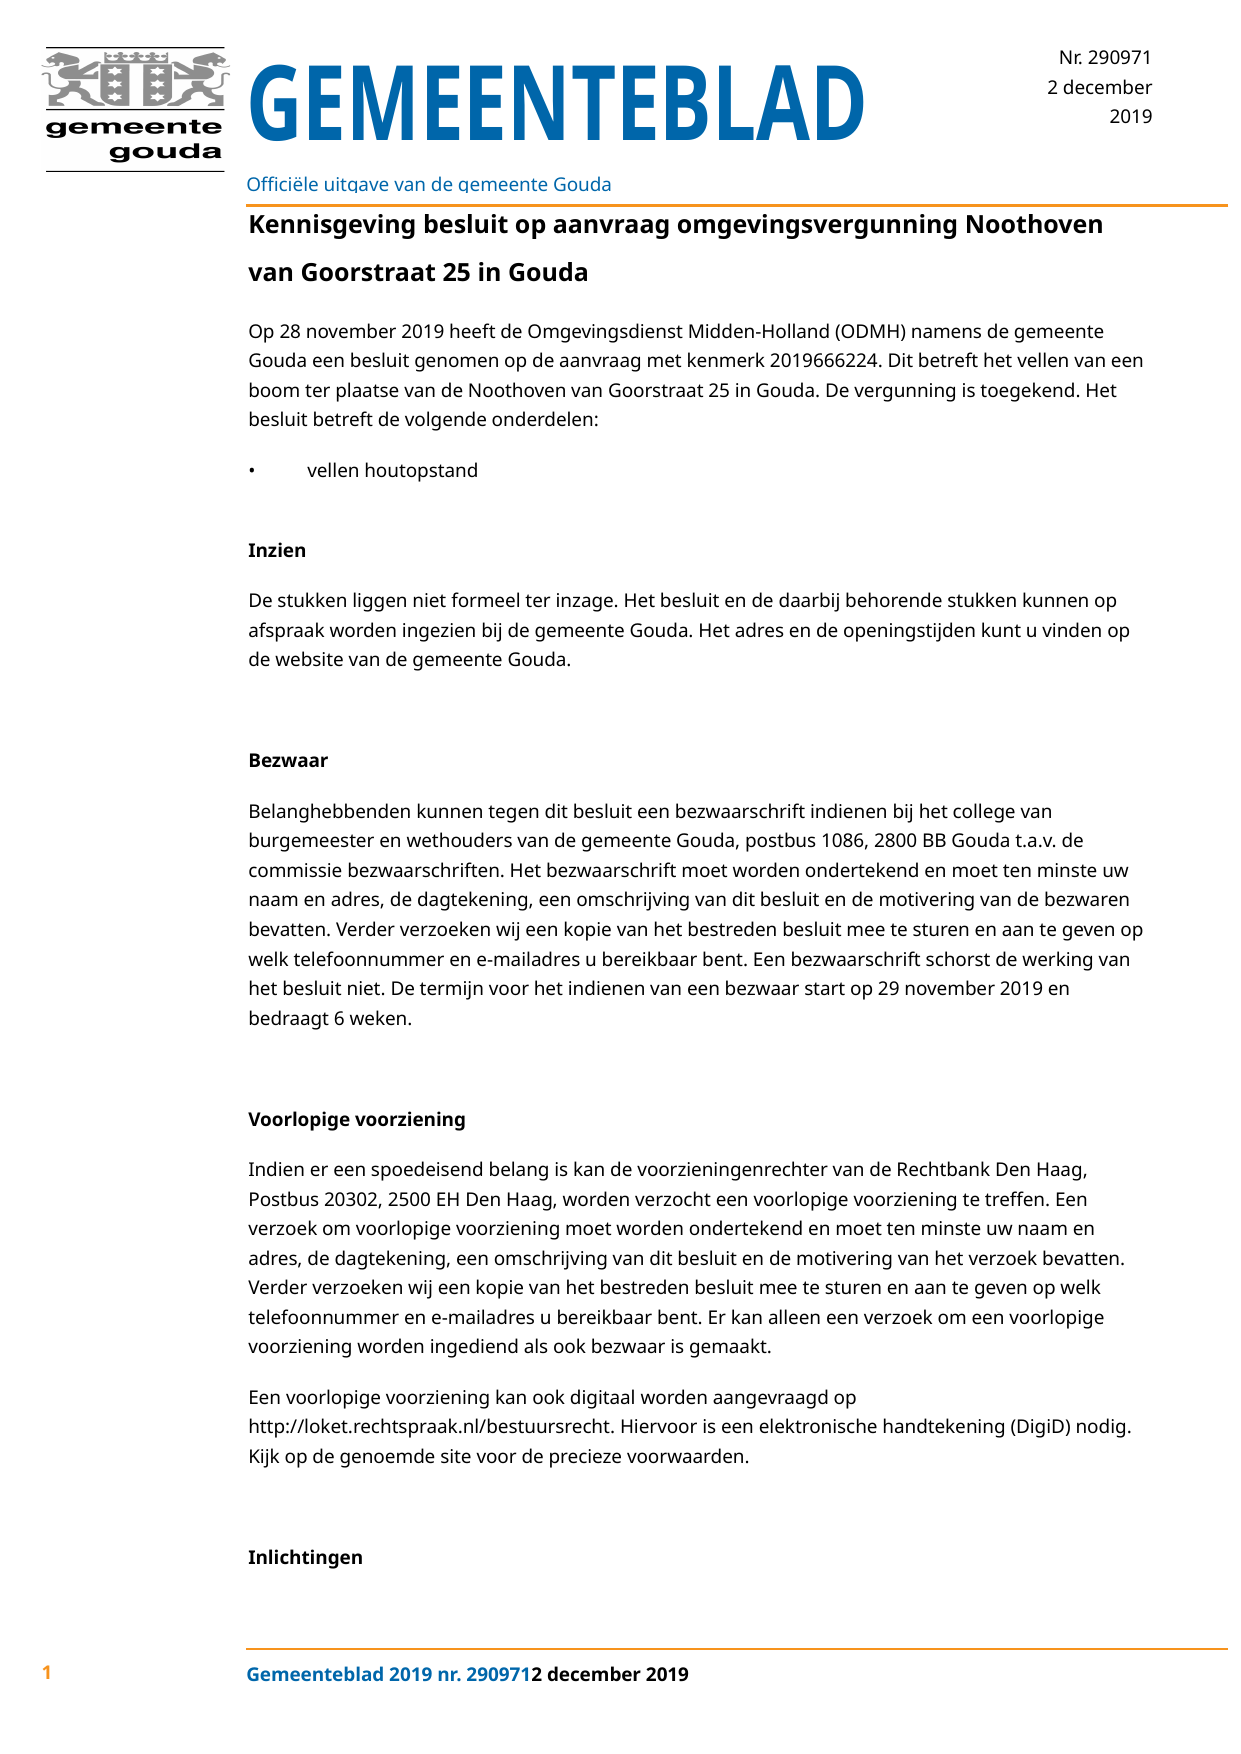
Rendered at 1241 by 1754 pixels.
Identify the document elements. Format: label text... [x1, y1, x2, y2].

text Inlichtingen [248, 1544, 1152, 1570]
text Belanghebbenden kunnen tegen dit besluit een bezwaarschrift indienen bij het college van burgemeester en wethouders van de gemeente Gouda, postbus 1086, 2800 BB Gouda t.a.v. de commissie bezwaarschriften. Het bezwaarschrift moet worden ondertekend en moet ten minste uw naam en adres, de dagtekening, een omschrijving van dit besluit en de motivering van de bezwaren bevatten. Verder verzoeken wij een kopie van het bestreden besluit mee te sturen en aan te geven op welk telefoonnummer en e-mailadres u bereikbaar bent. Een bezwaarschrift schorst de werking van het besluit niet. De termijn voor het indienen van een bezwaar start op 29 november 2019 en bedraagt 6 weken. [248, 798, 1152, 1031]
picture [41, 47, 231, 172]
text Voorlopige voorziening [248, 1106, 1152, 1132]
text Een voorlopige voorziening kan ook digitaal worden aangevraagd op http://loket.rechtspraak.nl/bestuursrecht. Hiervoor is een elektronische handtekening (DigiD) nodig. Kijk op de genoemde site voor de precieze voorwaarden. [248, 1384, 1152, 1469]
text De stukken liggen niet formeel ter inzage. Het besluit en de daarbij behorende stukken kunnen op afspraak worden ingezien bij de gemeente Gouda. Het adres en de openingstijden kunt u vinden op de website van de gemeente Gouda. [248, 587, 1152, 672]
text Bezwaar [248, 747, 1152, 773]
text Indien er een spoedeisend belang is kan de voorzieningenrechter van de Rechtbank Den Haag, Postbus 20302, 2500 EH Den Haag, worden verzocht een voorlopige voorziening te treffen. Een verzoek om voorlopige voorziening moet worden ondertekend en moet ten minste uw naam en adres, de dagtekening, een omschrijving van dit besluit en de motivering van het verzoek bevatten. Verder verzoeken wij een kopie van het bestreden besluit mee te sturen en aan te geven op welk telefoonnummer en e-mailadres u bereikbaar bent. Er kan alleen een verzoek om een voorlopige voorziening worden ingediend als ook bezwaar is gemaakt. [248, 1156, 1152, 1359]
text Inzien [248, 537, 1152, 563]
text Op 28 november 2019 heeft de Omgevingsdienst Midden-Holland (ODMH) namens de gemeente Gouda een besluit genomen op de aanvraag met kenmerk 2019666224. Dit betreft het vellen van een boom ter plaatse van de Noothoven van Goorstraat 25 in Gouda. De vergunning is toegekend. Het besluit betreft de volgende onderdelen: [248, 318, 1152, 432]
text Kennisgeving besluit op aanvraag omgevingsvergunning Noothoven van Goorstraat 25 in Gouda [248, 207, 1152, 288]
list vellen houtopstand [248, 457, 1152, 483]
